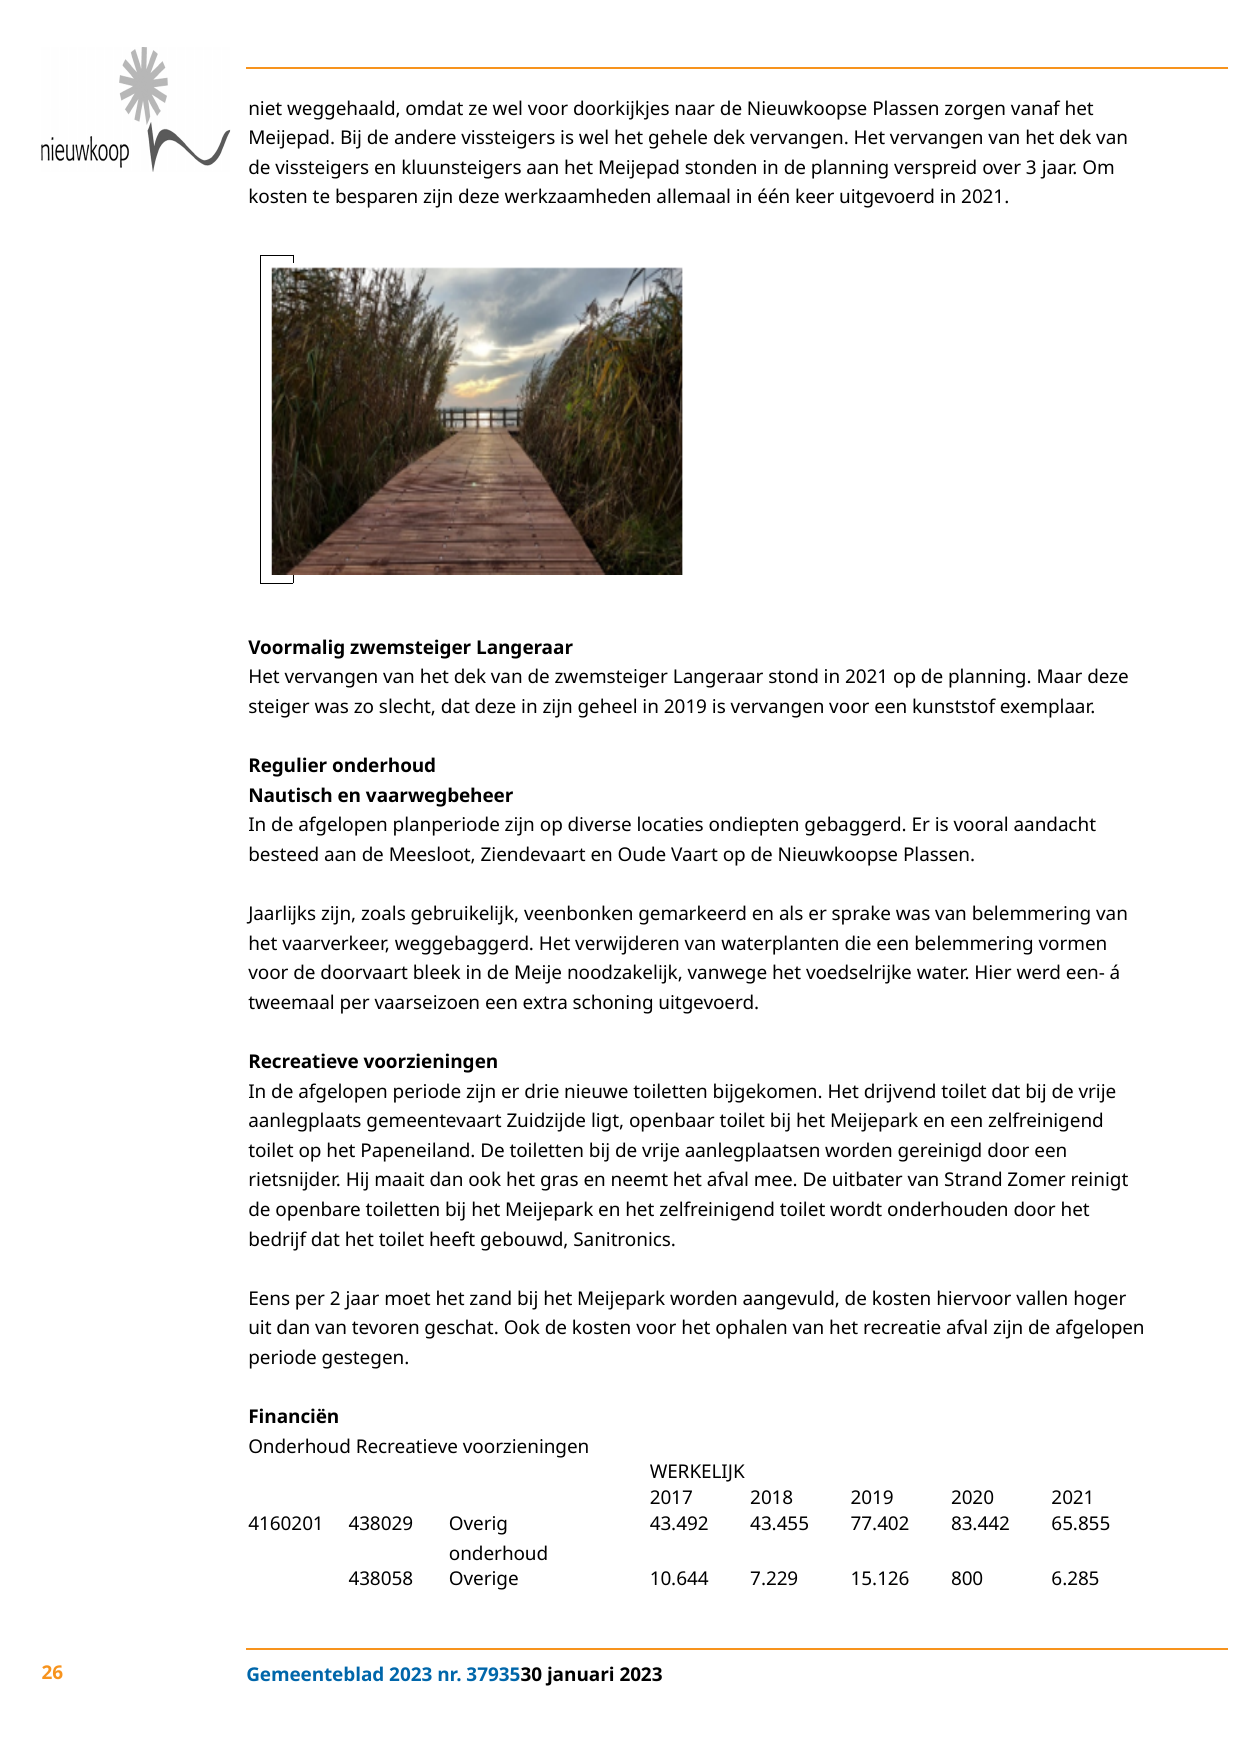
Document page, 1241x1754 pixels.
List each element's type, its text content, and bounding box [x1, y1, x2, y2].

text Recreatieve voorzieningen [248, 1048, 1152, 1074]
table_cell [348, 1484, 449, 1510]
table_cell 2020 [951, 1484, 1051, 1510]
text Jaarlijks zijn, zoals gebruikelijk, veenbonken gemarkeerd en als er sprake was van belemmering van het vaarverkeer, weggebaggerd. Het verwijderen van waterplanten die een belemmering vormen voor de doorvaart bleek in de Meije noodzakelijk, vanwege het voedselrijke water. Hier werd een- á tweemaal per vaarseizoen een extra schoning uitgevoerd. [248, 900, 1152, 1015]
table_cell [449, 1484, 549, 1510]
table_cell [248, 1565, 348, 1591]
table_cell [549, 1484, 649, 1510]
table_cell 2019 [850, 1484, 951, 1510]
text In de afgelopen planperiode zijn op diverse locaties ondiepten gebaggerd. Er is vooral aandacht besteed aan de Meesloot, Ziendevaart en Oude Vaart op de Nieuwkoopse Plassen. [248, 812, 1152, 867]
table_cell [248, 1484, 348, 1510]
table_cell 43.492 [650, 1510, 750, 1565]
picture [41, 47, 231, 172]
table_cell 43.455 [750, 1510, 850, 1565]
picture [268, 263, 683, 575]
table_cell [348, 1459, 449, 1484]
table_cell [951, 1459, 1051, 1484]
table_cell [750, 1459, 850, 1484]
table_header Onderhoud Recreatieve voorzieningen [248, 1433, 1152, 1459]
table_cell 7.229 [750, 1565, 850, 1591]
table_cell Overige [449, 1565, 549, 1591]
table_cell 2018 [750, 1484, 850, 1510]
table_cell [248, 1459, 348, 1484]
table_cell [549, 1510, 649, 1565]
text Regulier onderhoud [248, 752, 1152, 778]
table_cell 800 [951, 1565, 1051, 1591]
text Voormalig zwemsteiger Langeraar [248, 634, 1152, 660]
text Financiën [248, 1403, 1152, 1429]
text Eens per 2 jaar moet het zand bij het Meijepark worden aangevuld, de kosten hiervoor vallen hoger uit dan van tevoren geschat. Ook de kosten voor het ophalen van het recreatie afval zijn de afgelopen periode gestegen. [248, 1285, 1152, 1370]
text Nautisch en vaarwegbeheer [248, 782, 1152, 808]
table_cell 15.126 [850, 1565, 951, 1591]
table_cell [1051, 1459, 1152, 1484]
table_cell WERKELIJK [650, 1459, 750, 1484]
table_cell 10.644 [650, 1565, 750, 1591]
table_cell Overig onderhoud [449, 1510, 549, 1565]
table_cell 438029 [348, 1510, 449, 1565]
table_cell 2017 [650, 1484, 750, 1510]
text Het vervangen van het dek van de zwemsteiger Langeraar stond in 2021 op de planning. Maar deze steiger was zo slecht, dat deze in zijn geheel in 2019 is vervangen voor een kunststof exemplaar. [248, 664, 1152, 719]
table_cell [549, 1565, 649, 1591]
table_cell 65.855 [1051, 1510, 1152, 1565]
table_cell [449, 1459, 549, 1484]
table_cell 2021 [1051, 1484, 1152, 1510]
text niet weggehaald, omdat ze wel voor doorkijkjes naar de Nieuwkoopse Plassen zorgen vanaf het Meijepad. Bij de andere vissteigers is wel het gehele dek vervangen. Het vervangen van het dek van de vissteigers en kluunsteigers aan het Meijepad stonden in de planning verspreid over 3 jaar. Om kosten te besparen zijn deze werkzaamheden allemaal in één keer uitgevoerd in 2021. [248, 95, 1152, 209]
table_cell 438058 [348, 1565, 449, 1591]
table_cell 77.402 [850, 1510, 951, 1565]
table_cell 6.285 [1051, 1565, 1152, 1591]
table_cell 4160201 [248, 1510, 348, 1565]
table_cell [850, 1459, 951, 1484]
table_cell 83.442 [951, 1510, 1051, 1565]
table_cell [549, 1459, 649, 1484]
text In de afgelopen periode zijn er drie nieuwe toiletten bijgekomen. Het drijvend toilet dat bij de vrije aanlegplaats gemeentevaart Zuidzijde ligt, openbaar toilet bij het Meijepark en een zelfreinigend toilet op het Papeneiland. De toiletten bij de vrije aanlegplaatsen worden gereinigd door een rietsnijder. Hij maait dan ook het gras en neemt het afval mee. De uitbater van Strand Zomer reinigt de openbare toiletten bij het Meijepark en het zelfreinigend toilet wordt onderhouden door het bedrijf dat het toilet heeft gebouwd, Sanitronics. [248, 1078, 1152, 1251]
